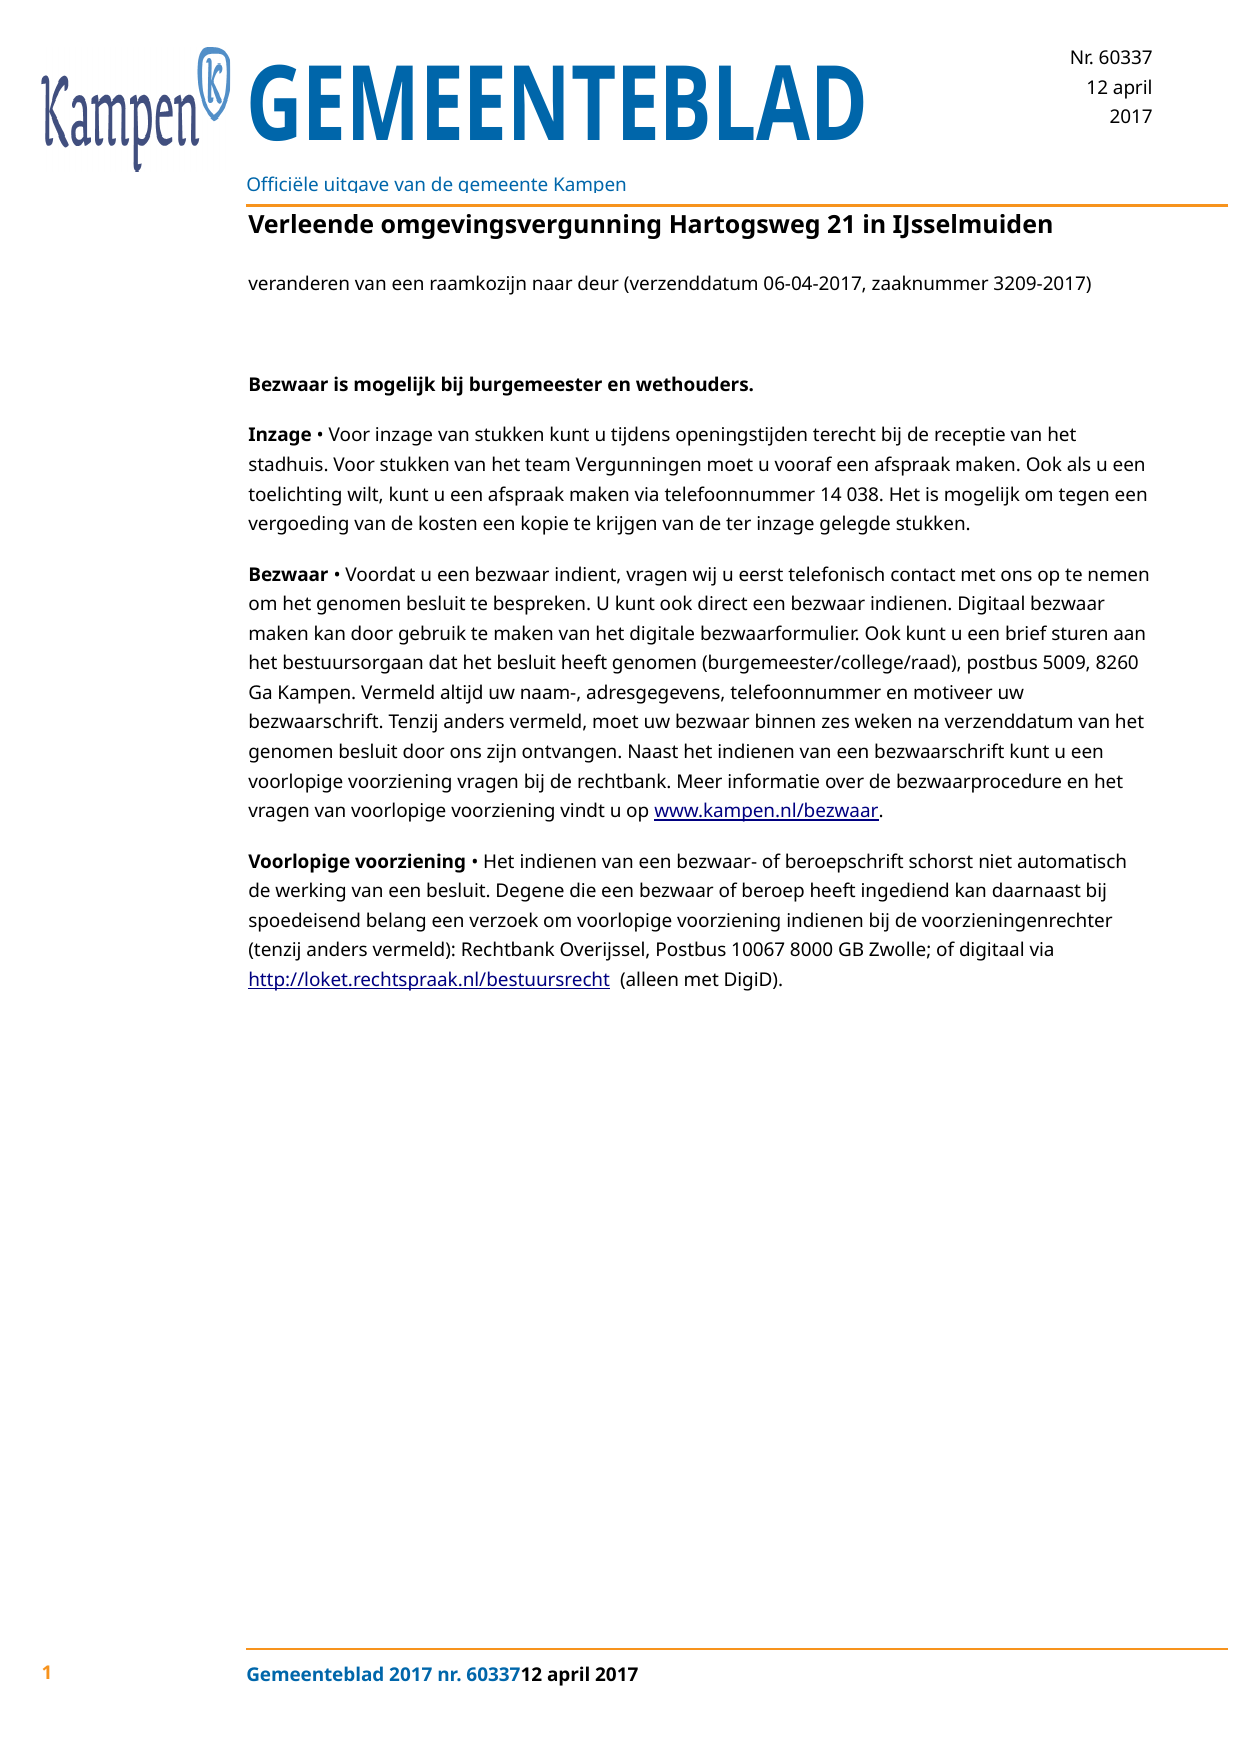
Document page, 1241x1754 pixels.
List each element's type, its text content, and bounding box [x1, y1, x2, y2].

text Verleende omgevingsvergunning Hartogsweg 21 in IJsselmuiden [248, 207, 1152, 241]
text Bezwaar is mogelijk bij burgemeester en wethouders. [248, 371, 1152, 397]
text Inzage • Voor inzage van stukken kunt u tijdens openingstijden terecht bij de receptie van het stadhuis. Voor stukken van het team Vergunningen moet u vooraf een afspraak maken. Ook als u een toelichting wilt, kunt u een afspraak maken via telefoonnummer 14 038. Het is mogelijk om tegen een vergoeding van de kosten een kopie te krijgen van de ter inzage gelegde stukken. [248, 422, 1152, 536]
picture [41, 47, 231, 172]
text Voorlopige voorziening • Het indienen van een bezwaar- of beroepschrift schorst niet automatisch de werking van een besluit. Degene die een bezwaar of beroep heeft ingediend kan daarnaast bij spoedeisend belang een verzoek om voorlopige voorziening indienen bij de voorzieningenrechter (tenzij anders vermeld): Rechtbank Overijssel, Postbus 10067 8000 GB Zwolle; of digitaal via http://loket.rechtspraak.nl/bestuursrecht (alleen met DigiD). [248, 848, 1152, 992]
text Bezwaar • Voordat u een bezwaar indient, vragen wij u eerst telefonisch contact met ons op te nemen om het genomen besluit te bespreken. U kunt ook direct een bezwaar indienen. Digitaal bezwaar maken kan door gebruik te maken van het digitale bezwaarformulier. Ook kunt u een brief sturen aan het bestuursorgaan dat het besluit heeft genomen (burgemeester/college/raad), postbus 5009, 8260 Ga Kampen. Vermeld altijd uw naam-, adresgegevens, telefoonnummer en motiveer uw bezwaarschrift. Tenzij anders vermeld, moet uw bezwaar binnen zes weken na verzenddatum van het genomen besluit door ons zijn ontvangen. Naast het indienen van een bezwaarschrift kunt u een voorlopige voorziening vragen bij de rechtbank. Meer informatie over de bezwaarprocedure en het vragen van voorlopige voorziening vindt u op www.kampen.nl/bezwaar. [248, 561, 1152, 823]
text veranderen van een raamkozijn naar deur (verzenddatum 06-04-2017, zaaknummer 3209-2017) [248, 270, 1152, 296]
